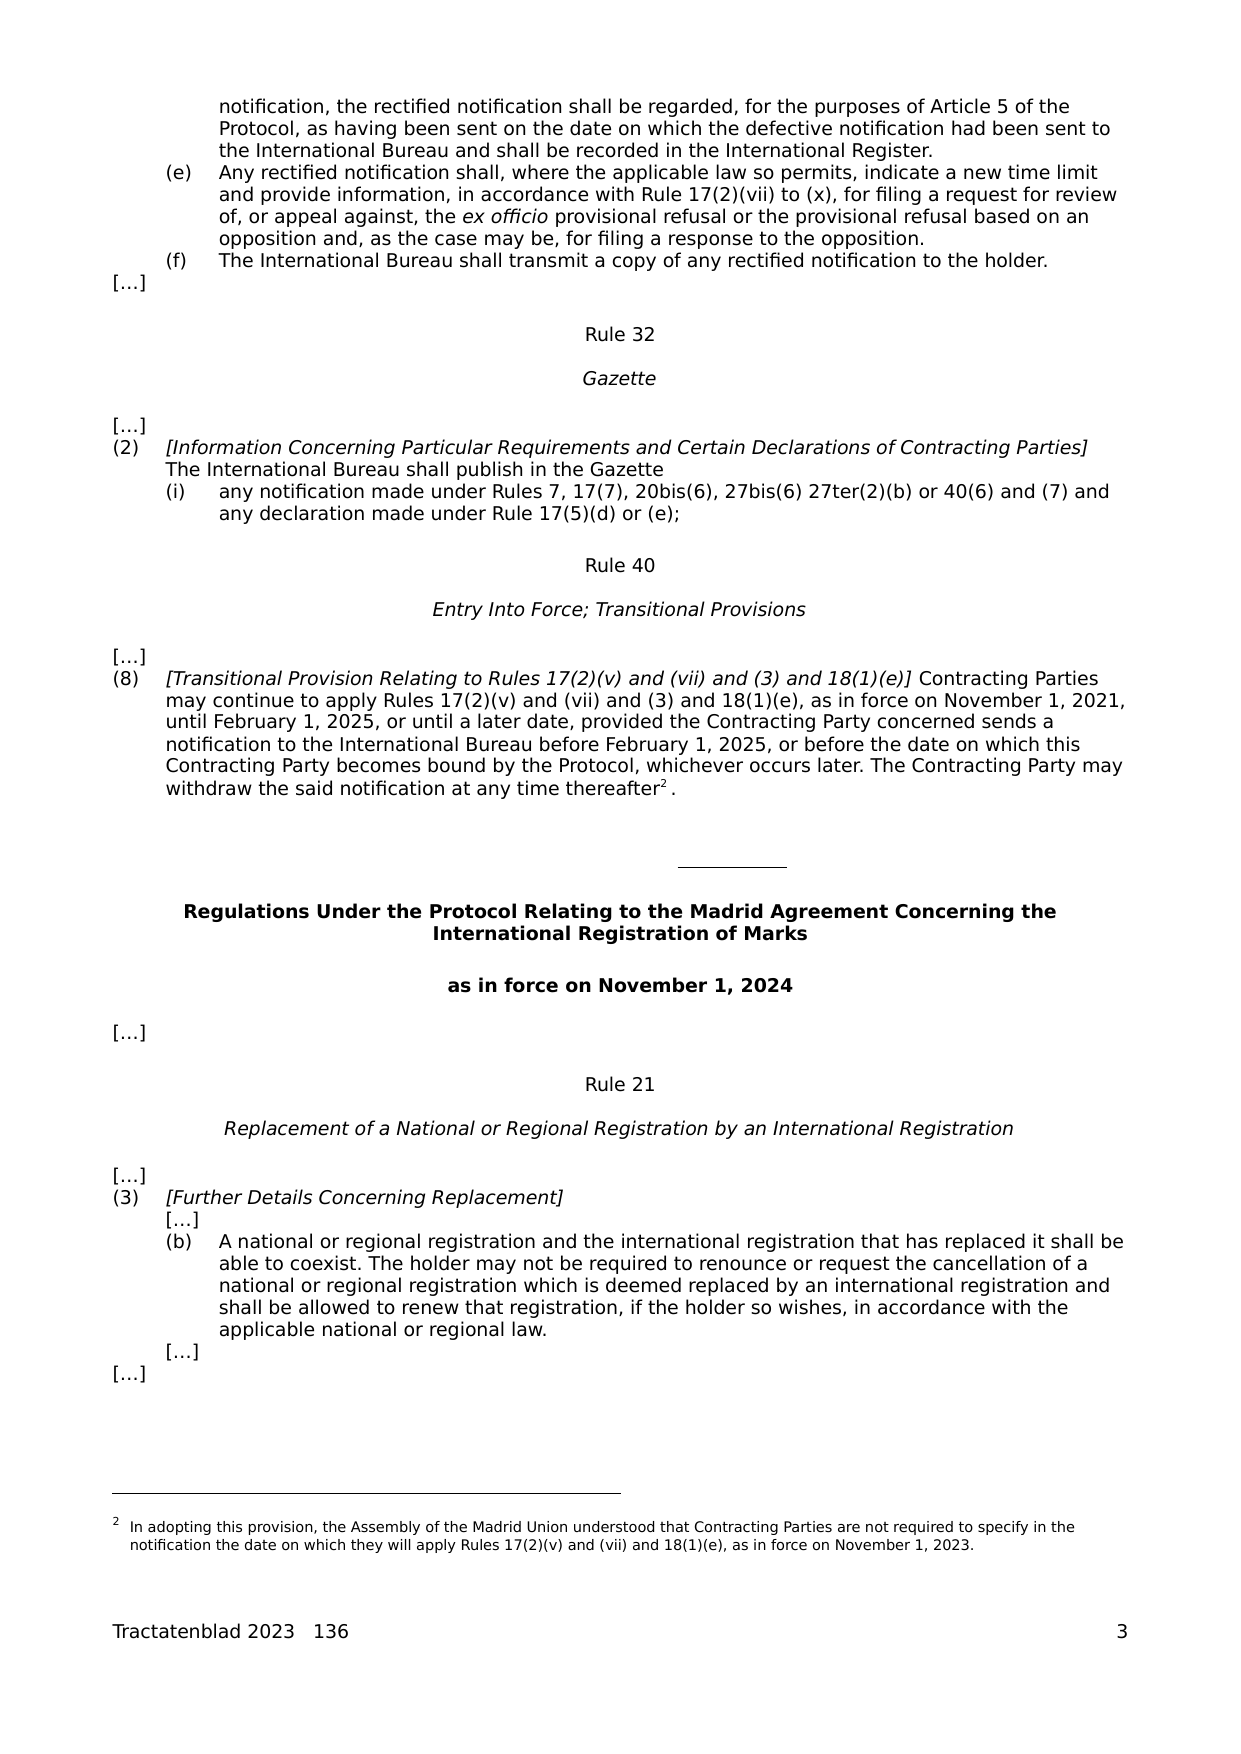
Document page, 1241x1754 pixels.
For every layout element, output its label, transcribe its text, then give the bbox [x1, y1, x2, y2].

text notification, the rectified notification shall be regarded, for the purposes of Article 5 of the Protocol, as having been sent on the date on which the defective notification had been sent to the International Bureau and shall be recorded in the International Register. [165, 96, 1128, 162]
subtitle Rule 32 Gazette [112, 324, 1128, 390]
text […] [165, 1209, 1128, 1231]
text (8) [Transitional Provision Relating to Rules 17(2)(v) and (vii) and (3) and 18(1)(e)] Contracting Parties may continue to apply Rules 17(2)(v) and (vii) and (3) and 18(1)(e), as in force on November 1, 2021, until February 1, 2025, or until a later date, provided the Contracting Party concerned sends a notification to the International Bureau before February 1, 2025, or before the date on which this Contracting Party becomes bound by the Protocol, whichever occurs later. The Contracting Party may withdraw the said notification at any time thereafter. [112, 667, 1128, 799]
subtitle as in force on November 1, 2024 [112, 975, 1128, 997]
subtitle Rule 21 Replacement of a National or Regional Registration by an International Registration [112, 1074, 1128, 1140]
text (i) any notification made under Rules 7, 17(7), 20bis(6), 27bis(6) 27ter(2)(b) or 40(6) and (7) and any declaration made under Rule 17(5)(d) or (e); [165, 481, 1128, 524]
text […] [165, 1341, 1128, 1363]
text (b) A national or regional registration and the international registration that has replaced it shall be able to coexist. The holder may not be required to renounce or request the cancellation of a national or regional registration which is deemed replaced by an international registration and shall be allowed to renew that registration, if the holder so wishes, in accordance with the applicable national or regional law. [165, 1231, 1128, 1341]
text […] [112, 415, 1128, 437]
subtitle Rule 40 Entry Into Force; Transitional Provisions [112, 554, 1128, 621]
text […] [112, 272, 1128, 294]
text […] [112, 1363, 1128, 1385]
text (3) [Further Details Concerning Replacement] [112, 1187, 1128, 1209]
text […] [112, 1022, 1128, 1044]
text In adopting this provision, the Assembly of the Madrid Union understood that Contracting Parties are not required to specify in the notification the date on which they will apply Rules 17(2)(v) and (vii) and 18(1)(e), as in force on November 1, 2023. [112, 1515, 1128, 1554]
subtitle Regulations Under the Protocol Relating to the Madrid Agreement Concerning the International Registration of Marks [112, 901, 1128, 945]
text (e) Any rectified notification shall, where the applicable law so permits, indicate a new time limit and provide information, in accordance with Rule 17(2)(vii) to (x), for filing a request for review of, or appeal against, the ex officio provisional refusal or the provisional refusal based on an opposition and, as the case may be, for filing a response to the opposition. [165, 162, 1128, 250]
text (f) The International Bureau shall transmit a copy of any rectified notification to the holder. [165, 250, 1128, 272]
text […] [112, 1165, 1128, 1187]
text (2) [Information Concerning Particular Requirements and Certain Declarations of Contracting Parties] The International Bureau shall publish in the Gazette [112, 437, 1128, 481]
text […] [112, 646, 1128, 667]
